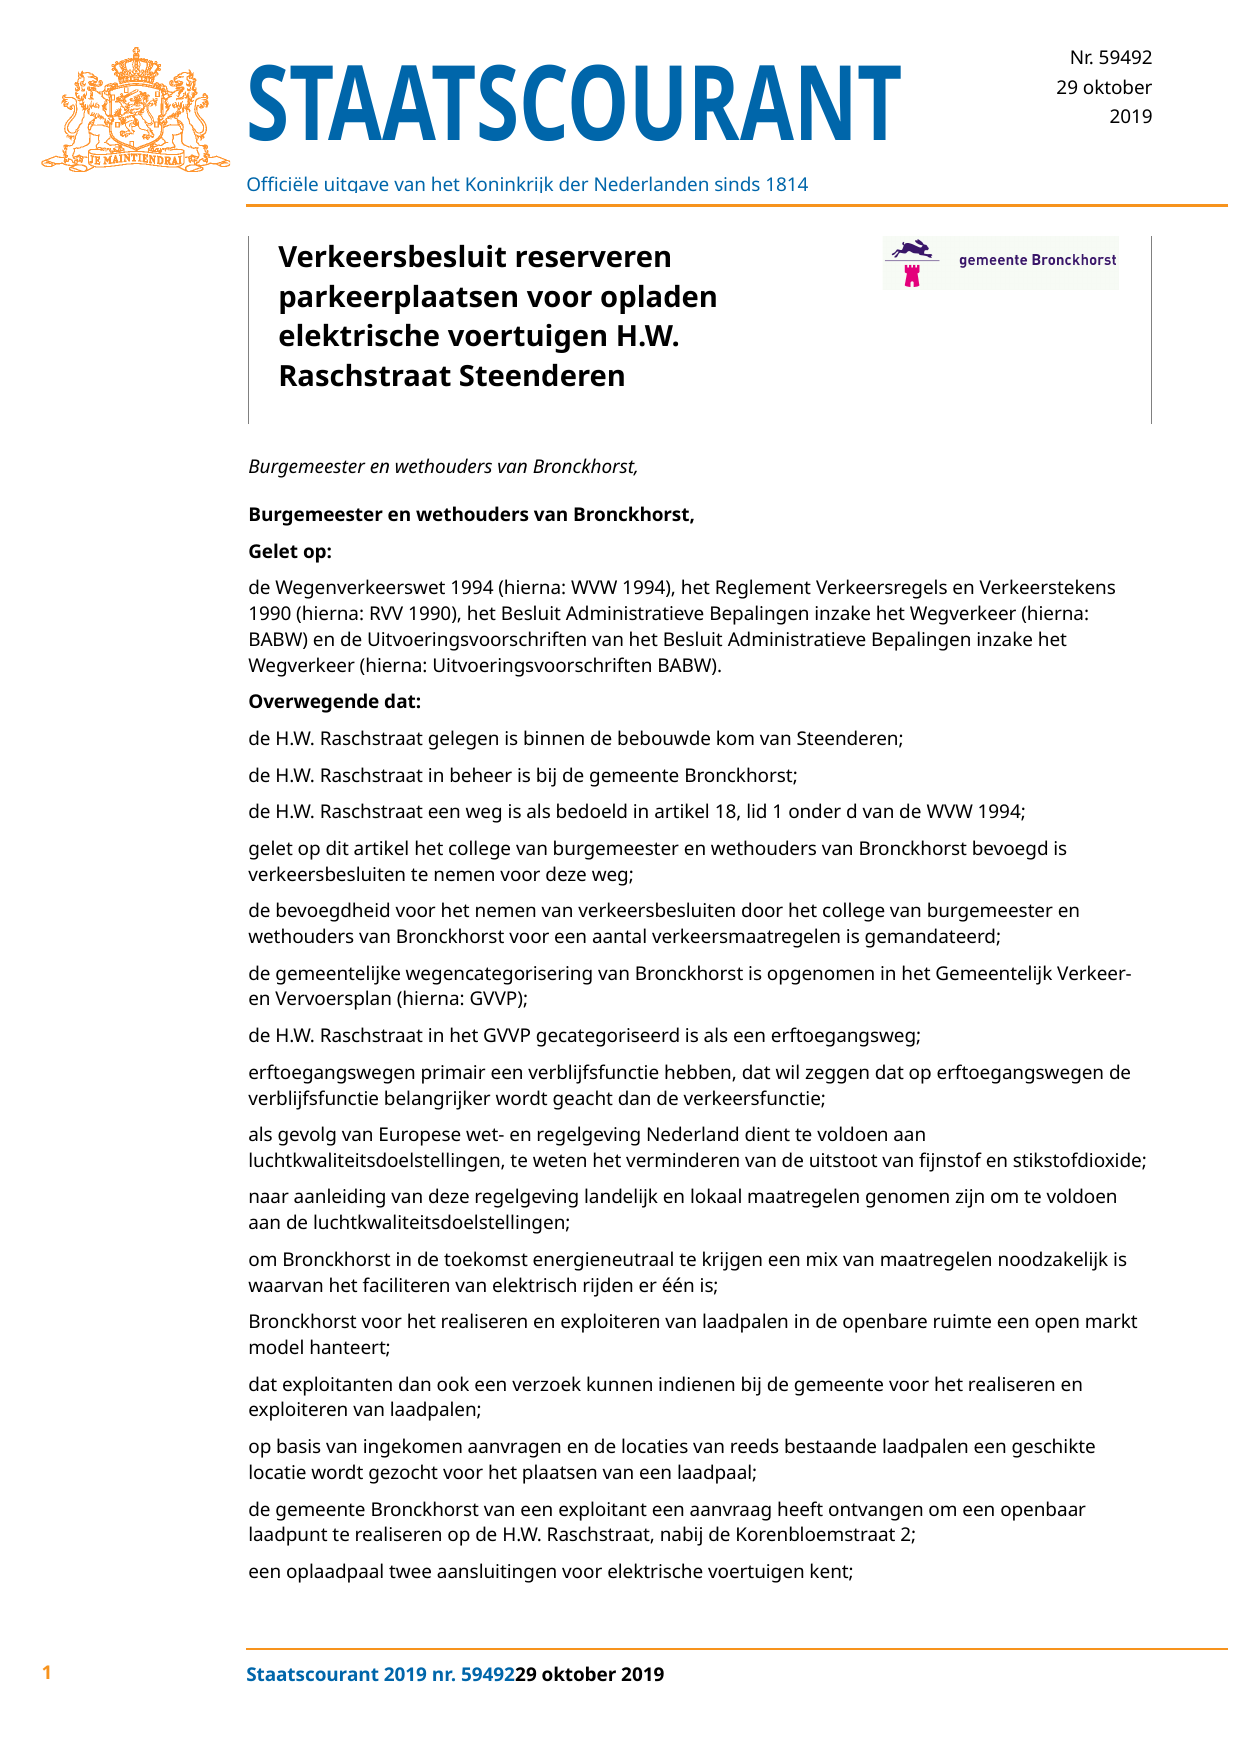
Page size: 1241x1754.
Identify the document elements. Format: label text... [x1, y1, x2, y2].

text de H.W. Raschstraat in het GVVP gecategoriseerd is als een erftoegangsweg; [248, 1022, 1152, 1048]
text Bronckhorst voor het realiseren en exploiteren van laadpalen in de openbare ruimte een open markt model hanteert; [248, 1308, 1152, 1360]
table_header Verkeersbesluit reserveren parkeerplaatsen voor opladen elektrische voertuigen H.W. Raschstraat Steenderen [249, 236, 850, 424]
table_header [850, 236, 1151, 424]
text gelet op dit artikel het college van burgemeester en wethouders van Bronckhorst bevoegd is verkeersbesluiten te nemen voor deze weg; [248, 835, 1152, 887]
text als gevolg van Europese wet- en regelgeving Nederland dient te voldoen aan luchtkwaliteitsdoelstellingen, te weten het verminderen van de uitstoot van fijnstof en stikstofdioxide; [248, 1121, 1152, 1173]
text de bevoegdheid voor het nemen van verkeersbesluiten door het college van burgemeester en wethouders van Bronckhorst voor een aantal verkeersmaatregelen is gemandateerd; [248, 897, 1152, 949]
text op basis van ingekomen aanvragen en de locaties van reeds bestaande laadpalen een geschikte locatie wordt gezocht voor het plaatsen van een laadpaal; [248, 1433, 1152, 1485]
picture [41, 47, 231, 172]
text dat exploitanten dan ook een verzoek kunnen indienen bij de gemeente voor het realiseren en exploiteren van laadpalen; [248, 1371, 1152, 1422]
text Burgemeester en wethouders van Bronckhorst, [248, 454, 1152, 479]
text Overwegende dat: [248, 688, 1152, 714]
text naar aanleiding van deze regelgeving landelijk en lokaal maatregelen genomen zijn om te voldoen aan de luchtkwaliteitsdoelstellingen; [248, 1184, 1152, 1235]
text een oplaadpaal twee aansluitingen voor elektrische voertuigen kent; [248, 1558, 1152, 1584]
text de H.W. Raschstraat gelegen is binnen de bebouwde kom van Steenderen; [248, 725, 1152, 751]
text de H.W. Raschstraat een weg is als bedoeld in artikel 18, lid 1 onder d van de WVW 1994; [248, 798, 1152, 824]
text de Wegenverkeerswet 1994 (hierna: WVW 1994), het Reglement Verkeersregels en Verkeerstekens 1990 (hierna: RVV 1990), het Besluit Administratieve Bepalingen inzake het Wegverkeer (hierna: BABW) en de Uitvoeringsvoorschriften van het Besluit Administratieve Bepalingen inzake het Wegverkeer (hierna: Uitvoeringsvoorschriften BABW). [248, 574, 1152, 677]
text Burgemeester en wethouders van Bronckhorst, [248, 501, 1152, 527]
text de gemeente Bronckhorst van een exploitant een aanvraag heeft ontvangen om een openbaar laadpunt te realiseren op de H.W. Raschstraat, nabij de Korenbloemstraat 2; [248, 1496, 1152, 1547]
text de gemeentelijke wegencategorisering van Bronckhorst is opgenomen in het Gemeentelijk Verkeer- en Vervoersplan (hierna: GVVP); [248, 960, 1152, 1011]
text erftoegangswegen primair een verblijfsfunctie hebben, dat wil zeggen dat op erftoegangswegen de verblijfsfunctie belangrijker wordt geacht dan de verkeersfunctie; [248, 1059, 1152, 1110]
picture [882, 236, 1119, 290]
text Gelet op: [248, 538, 1152, 564]
text de H.W. Raschstraat in beheer is bij de gemeente Bronckhorst; [248, 762, 1152, 787]
text om Bronckhorst in de toekomst energieneutraal te krijgen een mix van maatregelen noodzakelijk is waarvan het faciliteren van elektrisch rijden er één is; [248, 1246, 1152, 1298]
